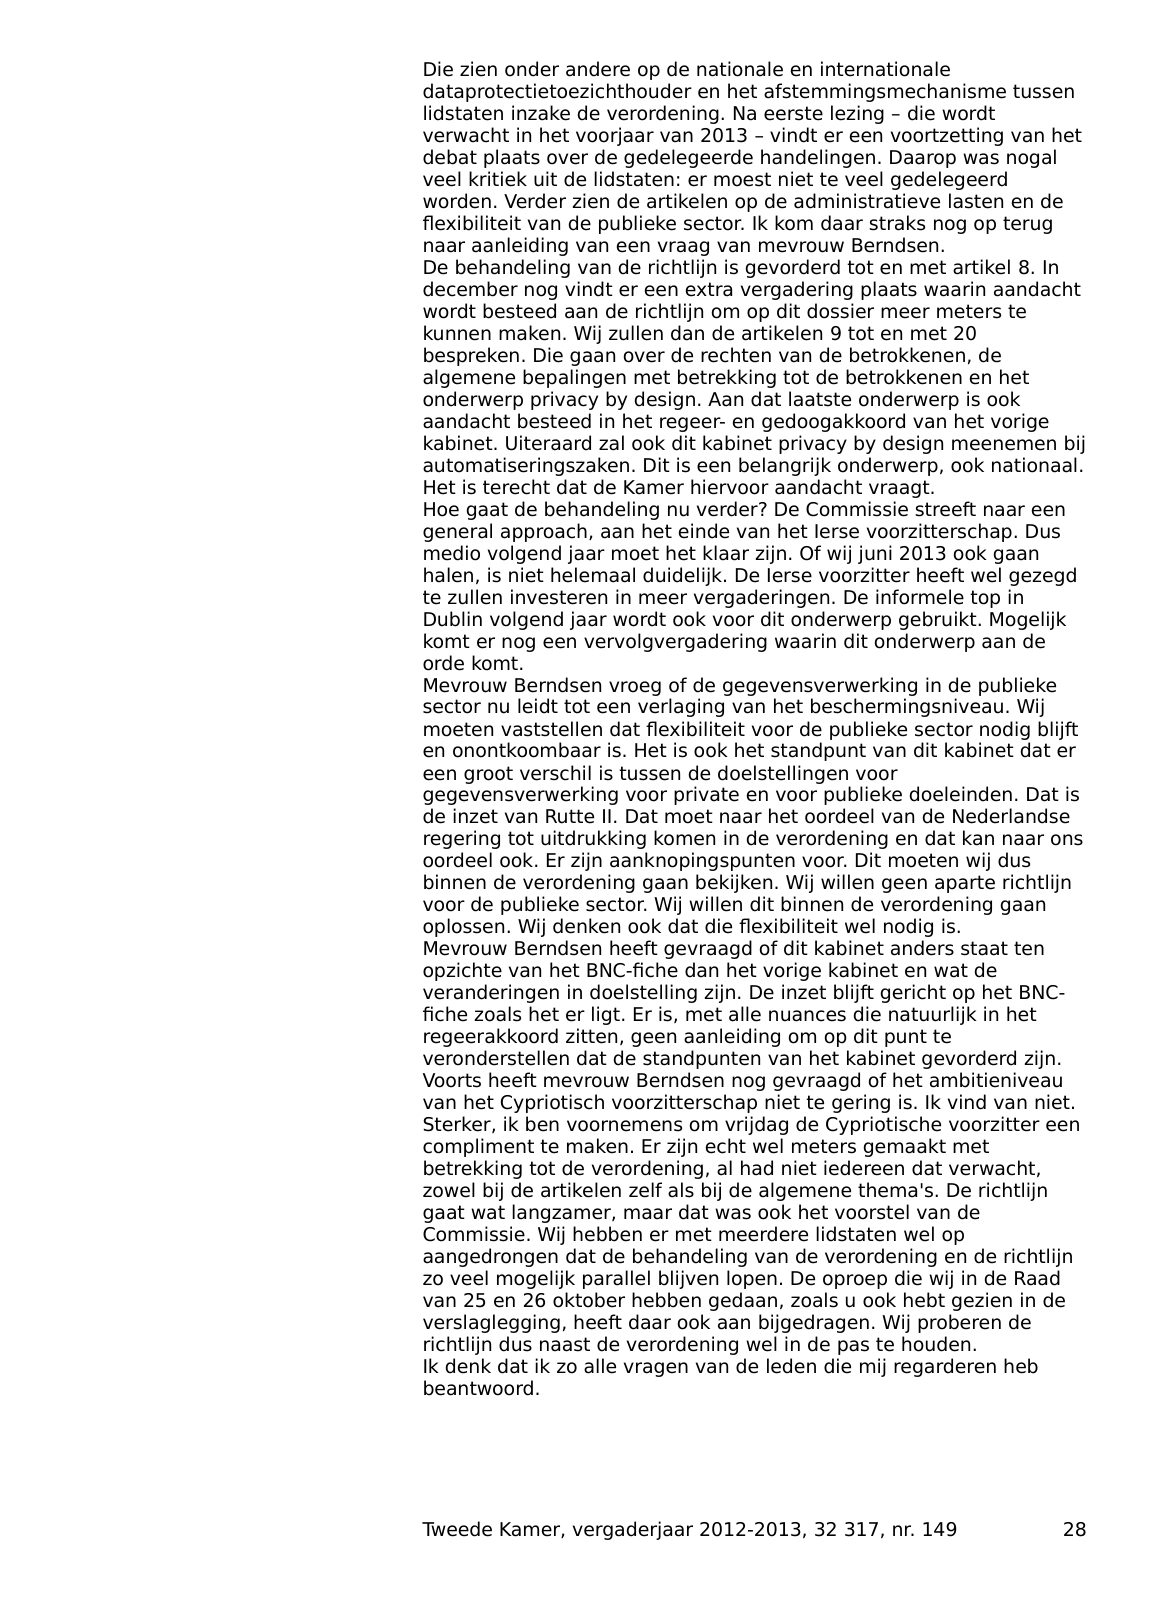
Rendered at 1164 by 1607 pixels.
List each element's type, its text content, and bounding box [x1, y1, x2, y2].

text Die zien onder andere op de nationale en internationale dataprotectietoezichthouder en het afstemmingsmechanisme tussen lidstaten inzake de verordening. Na eerste lezing – die wordt verwacht in het voorjaar van 2013 – vindt er een voortzetting van het debat plaats over de gedelegeerde handelingen. Daarop was nogal veel kritiek uit de lidstaten: er moest niet te veel gedelegeerd worden. Verder zien de artikelen op de administratieve lasten en de flexibiliteit van de publieke sector. Ik kom daar straks nog op terug naar aanleiding van een vraag van mevrouw Berndsen. [422, 59, 1087, 257]
text Mevrouw Berndsen heeft gevraagd of dit kabinet anders staat ten opzichte van het BNC-fiche dan het vorige kabinet en wat de veranderingen in doelstelling zijn. De inzet blijft gericht op het BNC-fiche zoals het er ligt. Er is, met alle nuances die natuurlijk in het regeerakkoord zitten, geen aanleiding om op dit punt te veronderstellen dat de standpunten van het kabinet gevorderd zijn. [422, 938, 1087, 1070]
text Ik denk dat ik zo alle vragen van de leden die mij regarderen heb beantwoord. [422, 1356, 1087, 1400]
text Voorts heeft mevrouw Berndsen nog gevraagd of het ambitieniveau van het Cypriotisch voorzitterschap niet te gering is. Ik vind van niet. Sterker, ik ben voornemens om vrijdag de Cypriotische voorzitter een compliment te maken. Er zijn echt wel meters gemaakt met betrekking tot de verordening, al had niet iedereen dat verwacht, zowel bij de artikelen zelf als bij de algemene thema's. De richtlijn gaat wat langzamer, maar dat was ook het voorstel van de Commissie. Wij hebben er met meerdere lidstaten wel op aangedrongen dat de behandeling van de verordening en de richtlijn zo veel mogelijk parallel blijven lopen. De oproep die wij in de Raad van 25 en 26 oktober hebben gedaan, zoals u ook hebt gezien in de verslaglegging, heeft daar ook aan bijgedragen. Wij proberen de richtlijn dus naast de verordening wel in de pas te houden. [422, 1070, 1087, 1356]
text Mevrouw Berndsen vroeg of de gegevensverwerking in de publieke sector nu leidt tot een verlaging van het beschermingsniveau. Wij moeten vaststellen dat flexibiliteit voor de publieke sector nodig blijft en onontkoombaar is. Het is ook het standpunt van dit kabinet dat er een groot verschil is tussen de doelstellingen voor gegevensverwerking voor private en voor publieke doeleinden. Dat is de inzet van Rutte II. Dat moet naar het oordeel van de Nederlandse regering tot uitdrukking komen in de verordening en dat kan naar ons oordeel ook. Er zijn aanknopingspunten voor. Dit moeten wij dus binnen de verordening gaan bekijken. Wij willen geen aparte richtlijn voor de publieke sector. Wij willen dit binnen de verordening gaan oplossen. Wij denken ook dat die flexibiliteit wel nodig is. [422, 674, 1087, 938]
text De behandeling van de richtlijn is gevorderd tot en met artikel 8. In december nog vindt er een extra vergadering plaats waarin aandacht wordt besteed aan de richtlijn om op dit dossier meer meters te kunnen maken. Wij zullen dan de artikelen 9 tot en met 20 bespreken. Die gaan over de rechten van de betrokkenen, de algemene bepalingen met betrekking tot de betrokkenen en het onderwerp privacy by design. Aan dat laatste onderwerp is ook aandacht besteed in het regeer- en gedoogakkoord van het vorige kabinet. Uiteraard zal ook dit kabinet privacy by design meenemen bij automatiseringszaken. Dit is een belangrijk onderwerp, ook nationaal. Het is terecht dat de Kamer hiervoor aandacht vraagt. [422, 257, 1087, 499]
text Hoe gaat de behandeling nu verder? De Commissie streeft naar een general approach, aan het einde van het Ierse voorzitterschap. Dus medio volgend jaar moet het klaar zijn. Of wij juni 2013 ook gaan halen, is niet helemaal duidelijk. De Ierse voorzitter heeft wel gezegd te zullen investeren in meer vergaderingen. De informele top in Dublin volgend jaar wordt ook voor dit onderwerp gebruikt. Mogelijk komt er nog een vervolgvergadering waarin dit onderwerp aan de orde komt. [422, 499, 1087, 674]
